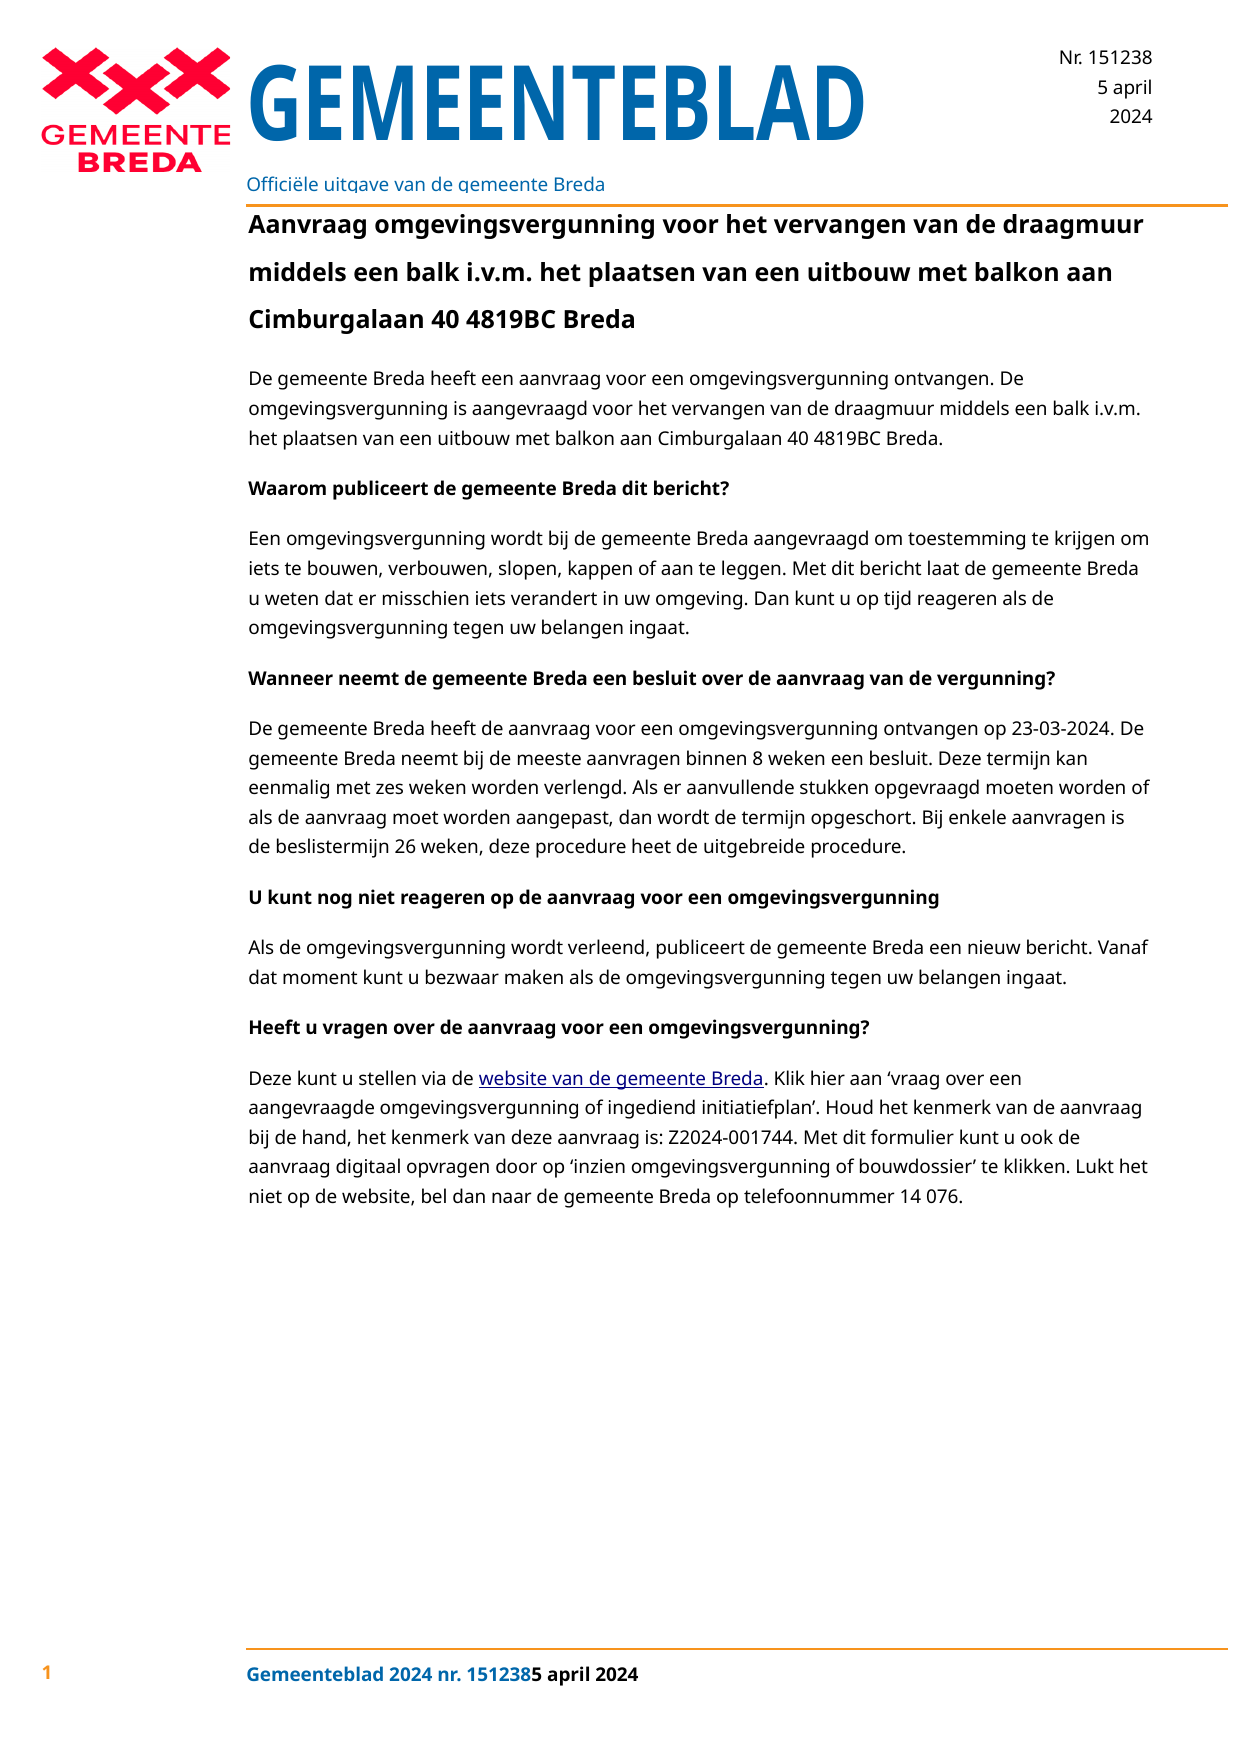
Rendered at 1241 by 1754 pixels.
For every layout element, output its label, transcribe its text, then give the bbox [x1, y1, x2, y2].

text De gemeente Breda heeft de aanvraag voor een omgevingsvergunning ontvangen op 23-03-2024. De gemeente Breda neemt bij de meeste aanvragen binnen 8 weken een besluit. Deze termijn kan eenmalig met zes weken worden verlengd. Als er aanvullende stukken opgevraagd moeten worden of als de aanvraag moet worden aangepast, dan wordt de termijn opgeschort. Bij enkele aanvragen is de beslistermijn 26 weken, deze procedure heet de uitgebreide procedure. [248, 715, 1152, 859]
text U kunt nog niet reageren op de aanvraag voor een omgevingsvergunning [248, 884, 1152, 909]
text Wanneer neemt de gemeente Breda een besluit over de aanvraag van de vergunning? [248, 665, 1152, 690]
text Aanvraag omgevingsvergunning voor het vervangen van de draagmuur middels een balk i.v.m. het plaatsen van een uitbouw met balkon aan Cimburgalaan 40 4819BC Breda [248, 207, 1152, 336]
text De gemeente Breda heeft een aanvraag voor een omgevingsvergunning ontvangen. De omgevingsvergunning is aangevraagd voor het vervangen van de draagmuur middels een balk i.v.m. het plaatsen van een uitbouw met balkon aan Cimburgalaan 40 4819BC Breda. [248, 366, 1152, 450]
picture [41, 47, 231, 172]
text Een omgevingsvergunning wordt bij de gemeente Breda aangevraagd om toestemming te krijgen om iets te bouwen, verbouwen, slopen, kappen of aan te leggen. Met dit bericht laat de gemeente Breda u weten dat er misschien iets verandert in uw omgeving. Dan kunt u op tijd reageren als de omgevingsvergunning tegen uw belangen ingaat. [248, 526, 1152, 640]
text Heeft u vragen over de aanvraag voor een omgevingsvergunning? [248, 1014, 1152, 1040]
text Als de omgevingsvergunning wordt verleend, publiceert de gemeente Breda een nieuw bericht. Vanaf dat moment kunt u bezwaar maken als de omgevingsvergunning tegen uw belangen ingaat. [248, 934, 1152, 989]
text Waarom publiceert de gemeente Breda dit bericht? [248, 475, 1152, 501]
text Deze kunt u stellen via de website van de gemeente Breda. Klik hier aan ‘vraag over een aangevraagde omgevingsvergunning of ingediend initiatiefplan’. Houd het kenmerk van de aanvraag bij de hand, het kenmerk van deze aanvraag is: Z2024-001744. Met dit formulier kunt u ook de aanvraag digitaal opvragen door op ‘inzien omgevingsvergunning of bouwdossier’ te klikken. Lukt het niet op de website, bel dan naar de gemeente Breda op telefoonnummer 14 076. [248, 1065, 1152, 1209]
